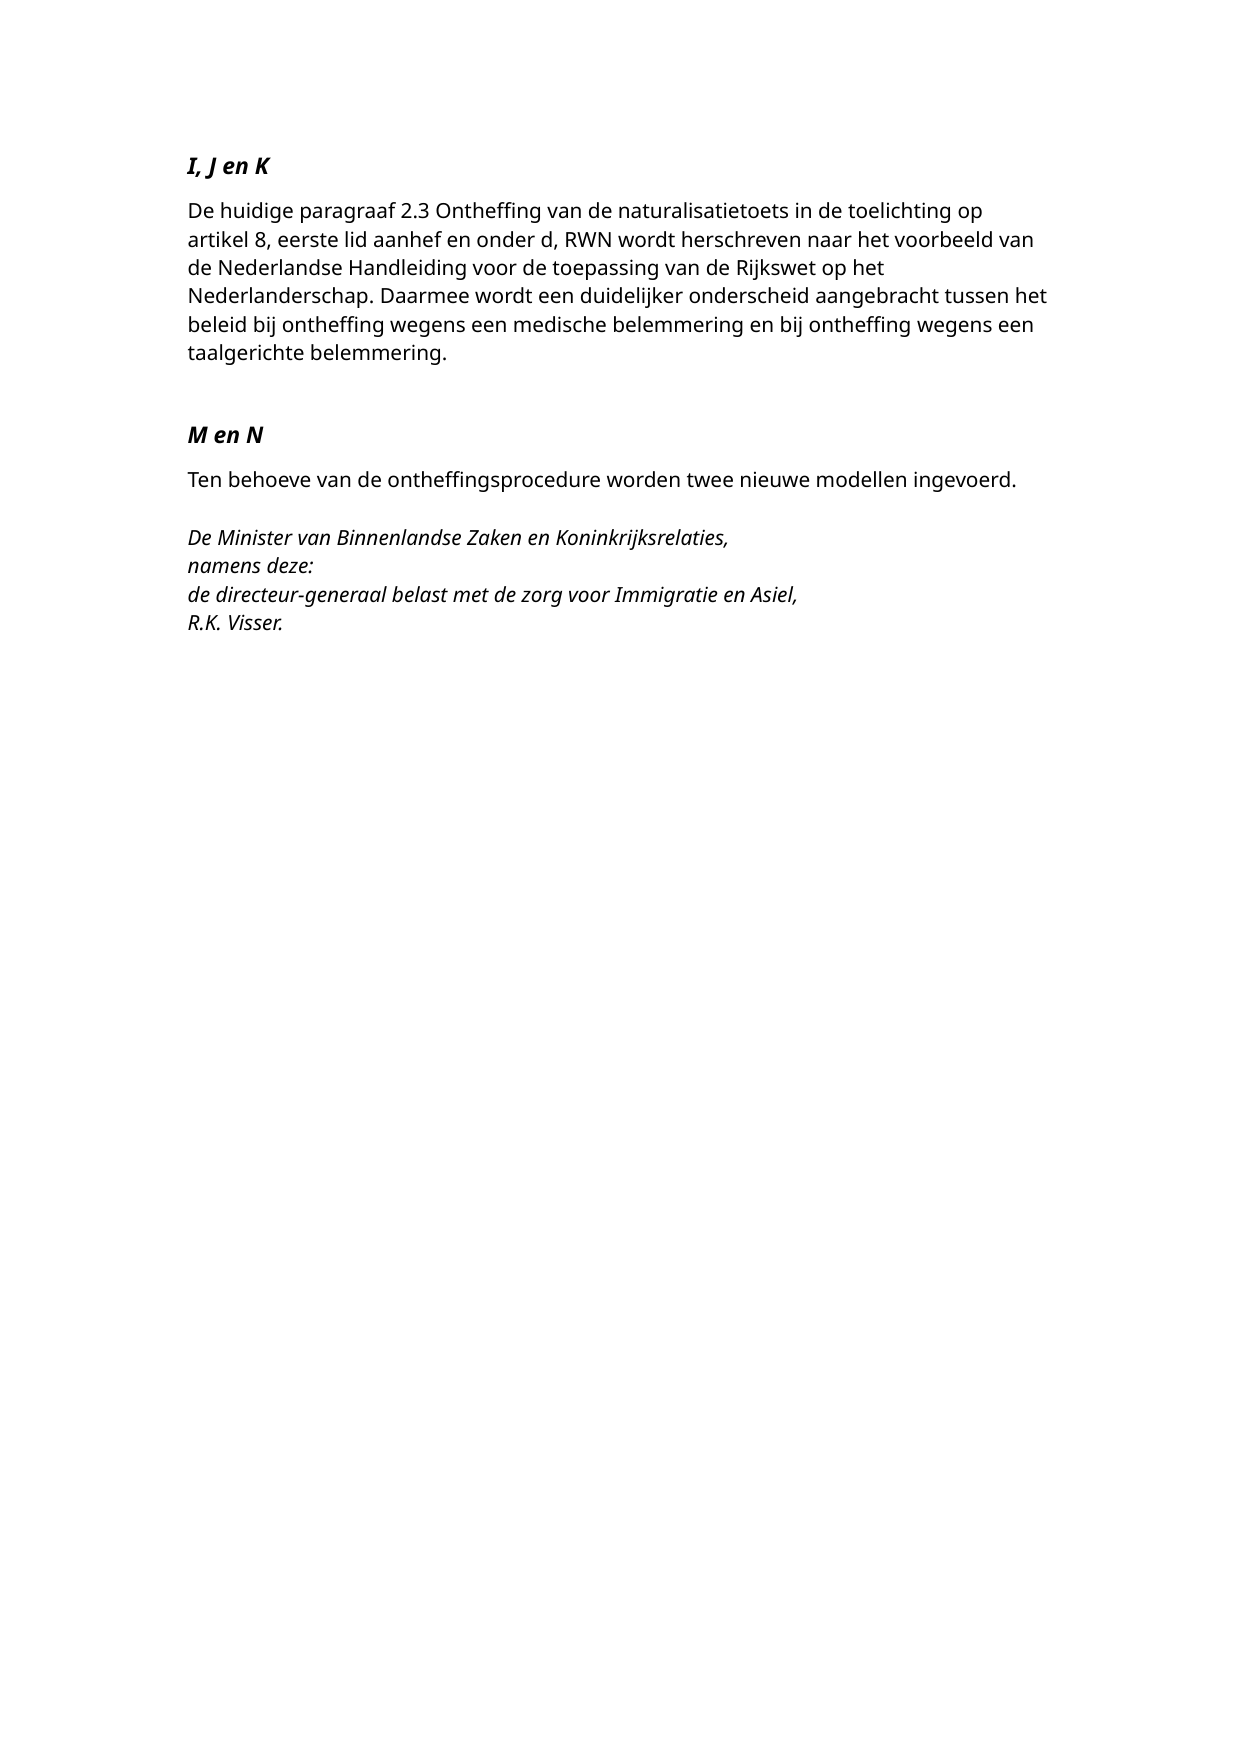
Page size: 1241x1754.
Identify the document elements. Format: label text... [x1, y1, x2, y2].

text De huidige paragraaf 2.3 Ontheffing van de naturalisatietoets in de toelichting op artikel 8, eerste lid aanhef en onder d, RWN wordt herschreven naar het voorbeeld van de Nederlandse Handleiding voor de toepassing van de Rijkswet op het Nederlanderschap. Daarmee wordt een duidelijker onderscheid aangebracht tussen het beleid bij ontheffing wegens een medische belemmering en bij ontheffing wegens een taalgerichte belemmering. [187, 196, 1053, 367]
subtitle I, J en K [187, 150, 1053, 181]
text R.K. Visser. [187, 608, 1053, 637]
text Ten behoeve van de ontheffingsprocedure worden twee nieuwe modellen ingevoerd. [187, 465, 1053, 493]
subtitle M en N [187, 419, 1053, 450]
text de directeur-generaal belast met de zorg voor Immigratie en Asiel, [187, 580, 1053, 608]
text De Minister van Binnenlandse Zaken en Koninkrijksrelaties, [187, 523, 1053, 551]
text namens deze: [187, 551, 1053, 580]
